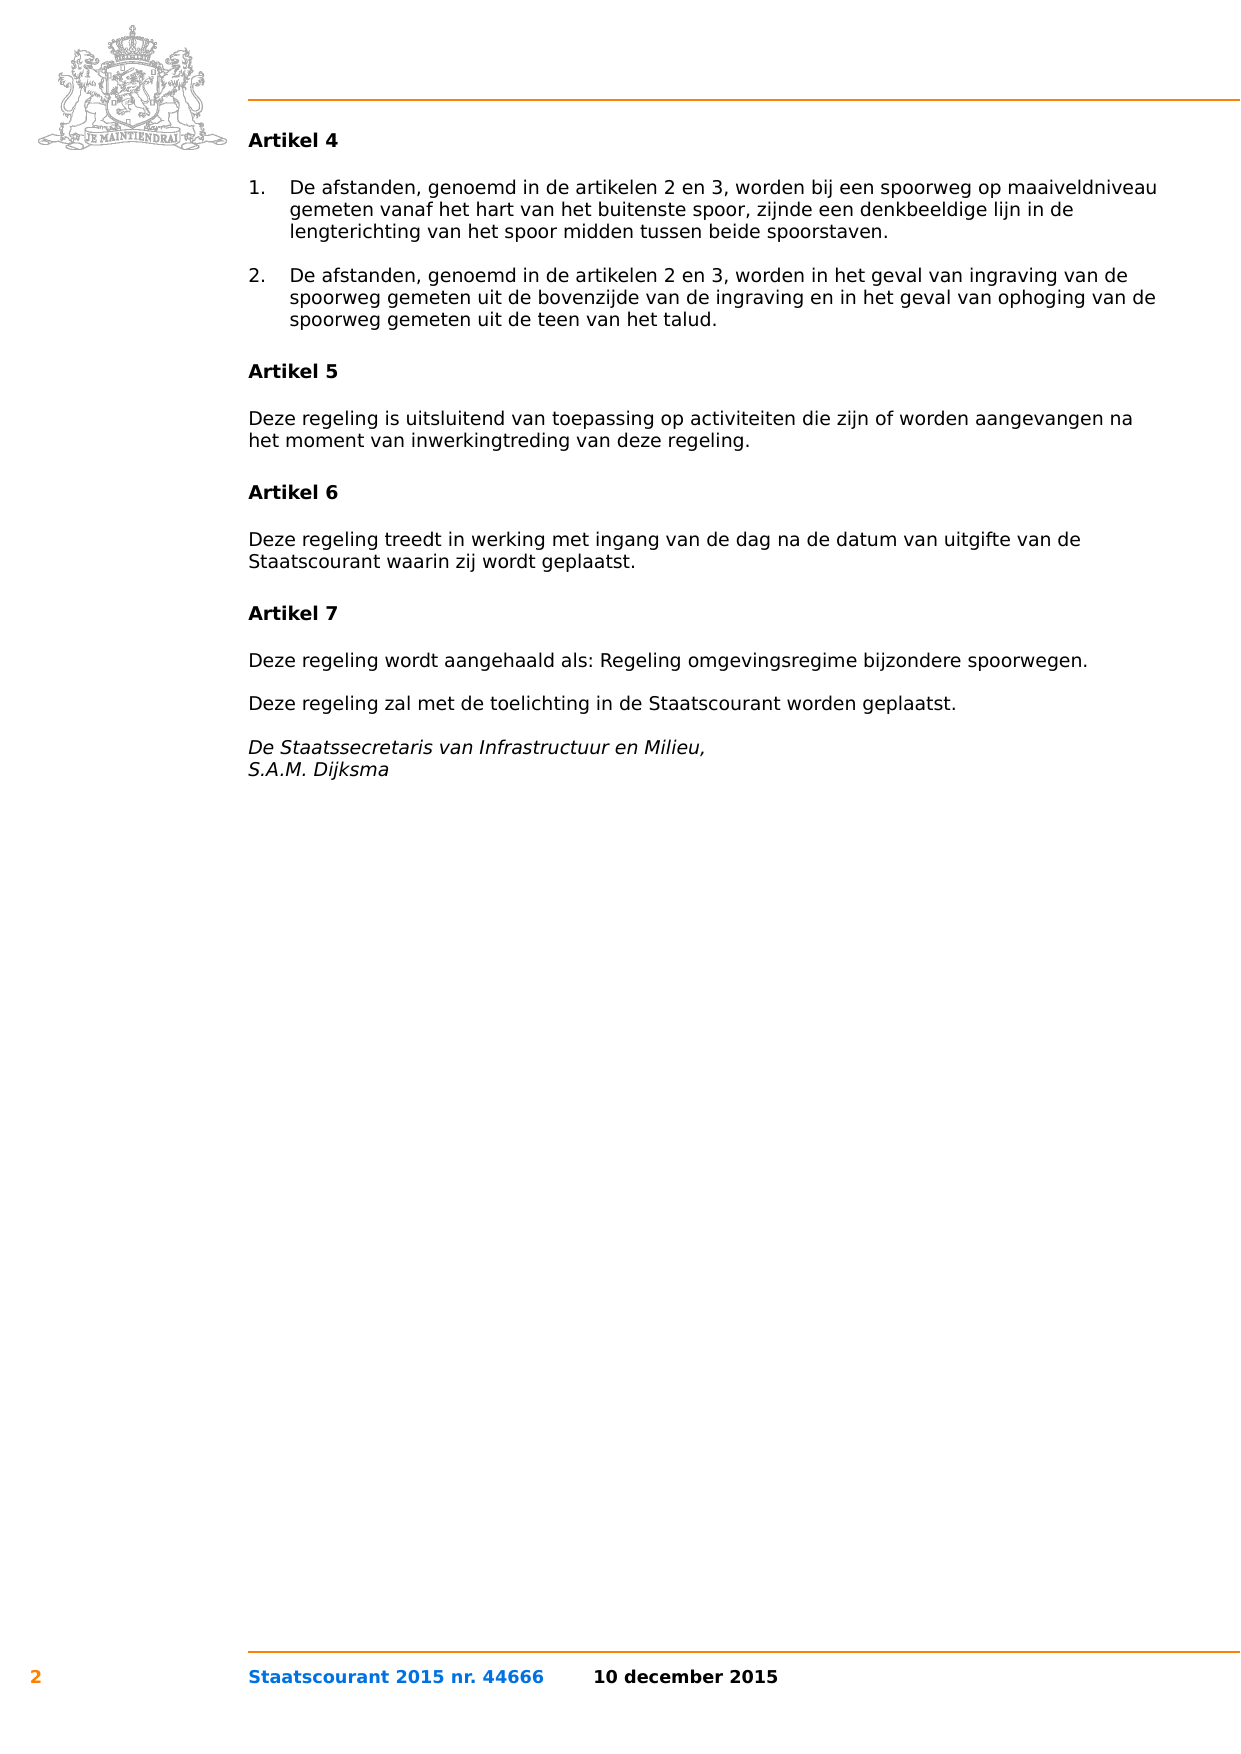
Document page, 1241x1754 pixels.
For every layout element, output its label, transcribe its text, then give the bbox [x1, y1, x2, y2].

subtitle Artikel 6 [248, 482, 1163, 503]
text Deze regeling zal met de toelichting in de Staatscourant worden geplaatst. [248, 693, 1163, 715]
subtitle Artikel 4 [248, 130, 1163, 152]
text Deze regeling wordt aangehaald als: Regeling omgevingsregime bijzondere spoorwegen. [248, 649, 1163, 671]
text 1. De afstanden, genoemd in de artikelen 2 en 3, worden bij een spoorweg op maaiveldniveau gemeten vanaf het hart van het buitenste spoor, zijnde een denkbeeldige lijn in de lengterichting van het spoor midden tussen beide spoorstaven. [248, 177, 1163, 243]
picture [38, 25, 227, 150]
text Deze regeling treedt in werking met ingang van de dag na de datum van uitgifte van de Staatscourant waarin zij wordt geplaatst. [248, 528, 1163, 572]
text De Staatssecretaris van Infrastructuur en Milieu, S.A.M. Dijksma [248, 737, 1163, 781]
text 2. De afstanden, genoemd in de artikelen 2 en 3, worden in het geval van ingraving van de spoorweg gemeten uit de bovenzijde van de ingraving en in het geval van ophoging van de spoorweg gemeten uit de teen van het talud. [248, 265, 1163, 331]
text Deze regeling is uitsluitend van toepassing op activiteiten die zijn of worden aangevangen na het moment van inwerkingtreding van deze regeling. [248, 408, 1163, 452]
subtitle Artikel 7 [248, 602, 1163, 624]
subtitle Artikel 5 [248, 361, 1163, 383]
